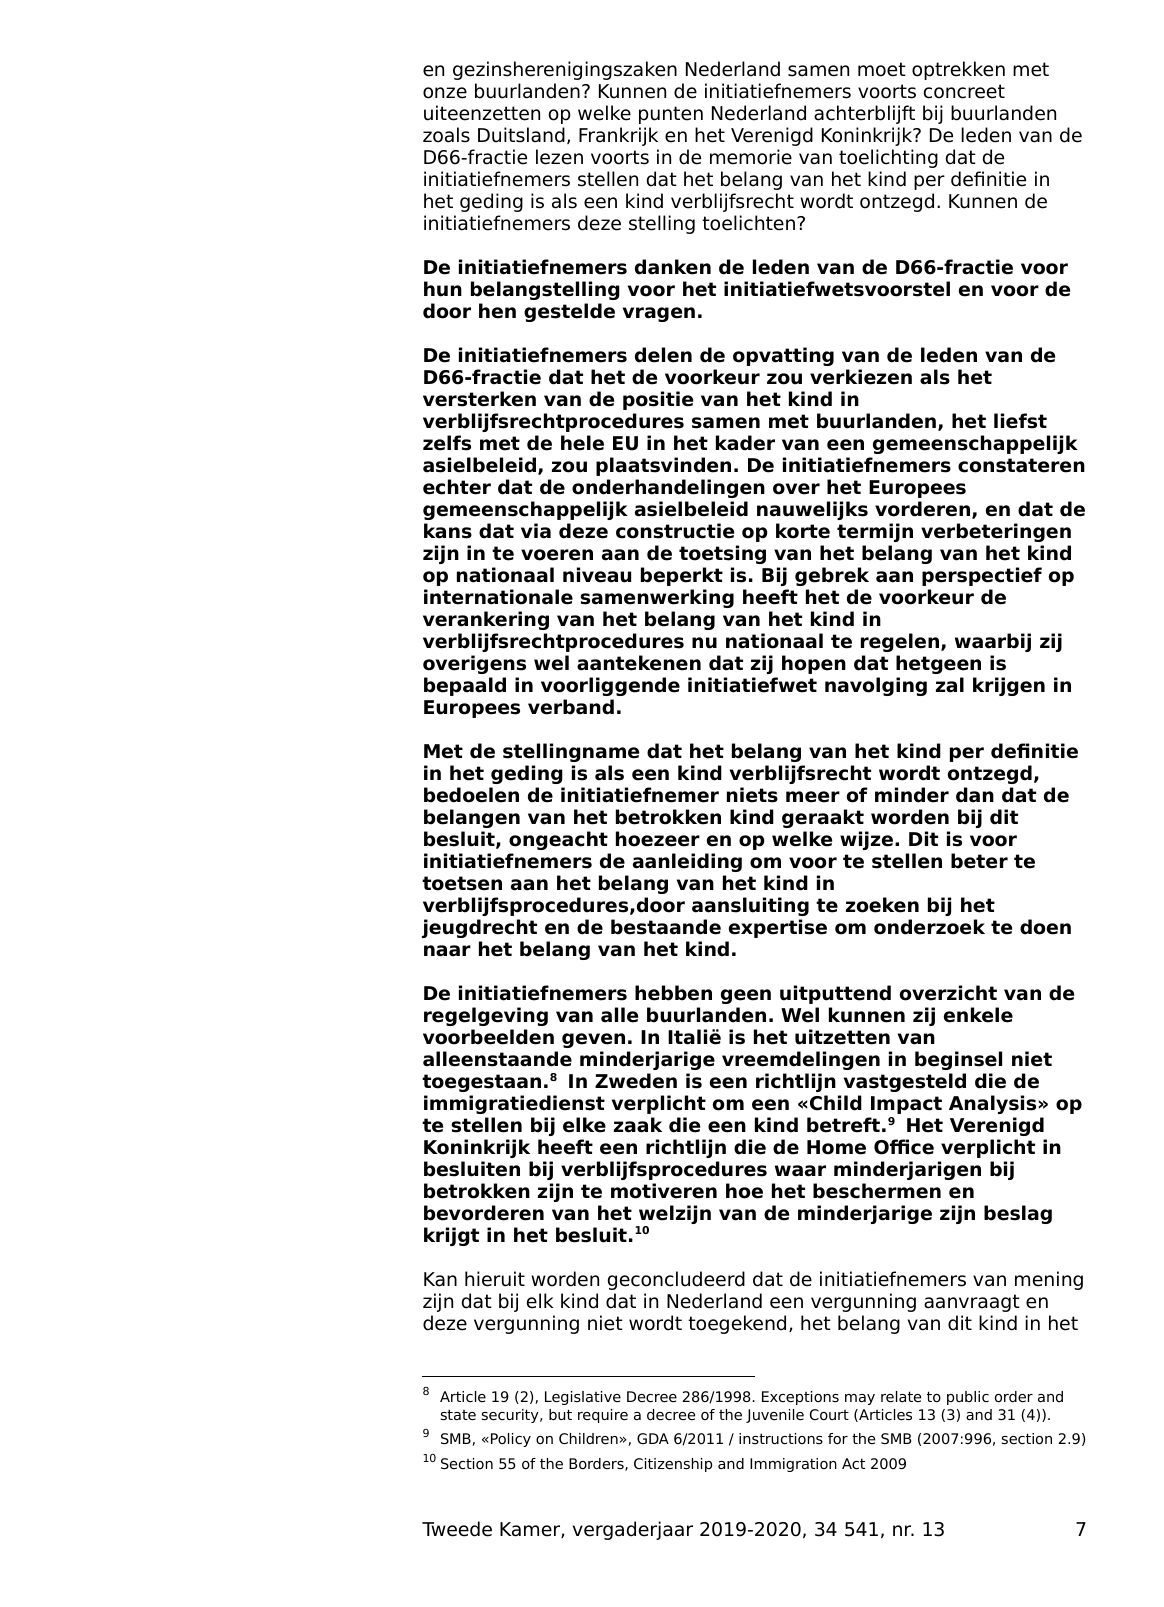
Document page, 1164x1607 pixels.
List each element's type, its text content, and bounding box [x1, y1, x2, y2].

text Article 19 (2), Legislative Decree 286/1998. Exceptions may relate to public order and state security, but require a decree of the Juvenile Court (Articles 13 (3) and 31 (4)). [422, 1385, 1087, 1424]
text De initiatiefnemers hebben geen uitputtend overzicht van de regelgeving van alle buurlanden. Wel kunnen zij enkele voorbeelden geven. In Italië is het uitzetten van alleenstaande minderjarige vreemdelingen in beginsel niet toegestaan. In Zweden is een richtlijn vastgesteld die de immigratiedienst verplicht om een «Child Impact Analysis» op te stellen bij elke zaak die een kind betreft. Het Verenigd Koninkrijk heeft een richtlijn die de Home Office verplicht in besluiten bij verblijfsprocedures waar minderjarigen bij betrokken zijn te motiveren hoe het beschermen en bevorderen van het welzijn van de minderjarige zijn beslag krijgt in het besluit. [422, 983, 1087, 1247]
text De initiatiefnemers delen de opvatting van de leden van de D66-fractie dat het de voorkeur zou verkiezen als het versterken van de positie van het kind in verblijfsrechtprocedures samen met buurlanden, het liefst zelfs met de hele EU in het kader van een gemeenschappelijk asielbeleid, zou plaatsvinden. De initiatiefnemers constateren echter dat de onderhandelingen over het Europees gemeenschappelijk asielbeleid nauwelijks vorderen, en dat de kans dat via deze constructie op korte termijn verbeteringen zijn in te voeren aan de toetsing van het belang van het kind op nationaal niveau beperkt is. Bij gebrek aan perspectief op internationale samenwerking heeft het de voorkeur de verankering van het belang van het kind in verblijfsrechtprocedures nu nationaal te regelen, waarbij zij overigens wel aantekenen dat zij hopen dat hetgeen is bepaald in voorliggende initiatiefwet navolging zal krijgen in Europees verband. [422, 345, 1087, 719]
text en gezinsherenigingszaken Nederland samen moet optrekken met onze buurlanden? Kunnen de initiatiefnemers voorts concreet uiteenzetten op welke punten Nederland achterblijft bij buurlanden zoals Duitsland, Frankrijk en het Verenigd Koninkrijk? De leden van de D66-fractie lezen voorts in de memorie van toelichting dat de initiatiefnemers stellen dat het belang van het kind per definitie in het geding is als een kind verblijfsrecht wordt ontzegd. Kunnen de initiatiefnemers deze stelling toelichten? [422, 59, 1087, 235]
text Section 55 of the Borders, Citizenship and Immigration Act 2009 [422, 1452, 1087, 1474]
text De initiatiefnemers danken de leden van de D66-fractie voor hun belangstelling voor het initiatiefwetsvoorstel en voor de door hen gestelde vragen. [422, 257, 1087, 323]
text Met de stellingname dat het belang van het kind per definitie in het geding is als een kind verblijfsrecht wordt ontzegd, bedoelen de initiatiefnemer niets meer of minder dan dat de belangen van het betrokken kind geraakt worden bij dit besluit, ongeacht hoezeer en op welke wijze. Dit is voor initiatiefnemers de aanleiding om voor te stellen beter te toetsen aan het belang van het kind in verblijfsprocedures,door aansluiting te zoeken bij het jeugdrecht en de bestaande expertise om onderzoek te doen naar het belang van het kind. [422, 741, 1087, 961]
text SMB, «Policy on Children», GDA 6/2011 / instructions for the SMB (2007:996, section 2.9) [422, 1427, 1087, 1449]
text Kan hieruit worden geconcludeerd dat de initiatiefnemers van mening zijn dat bij elk kind dat in Nederland een vergunning aanvraagt en deze vergunning niet wordt toegekend, het belang van dit kind in het [422, 1269, 1087, 1335]
